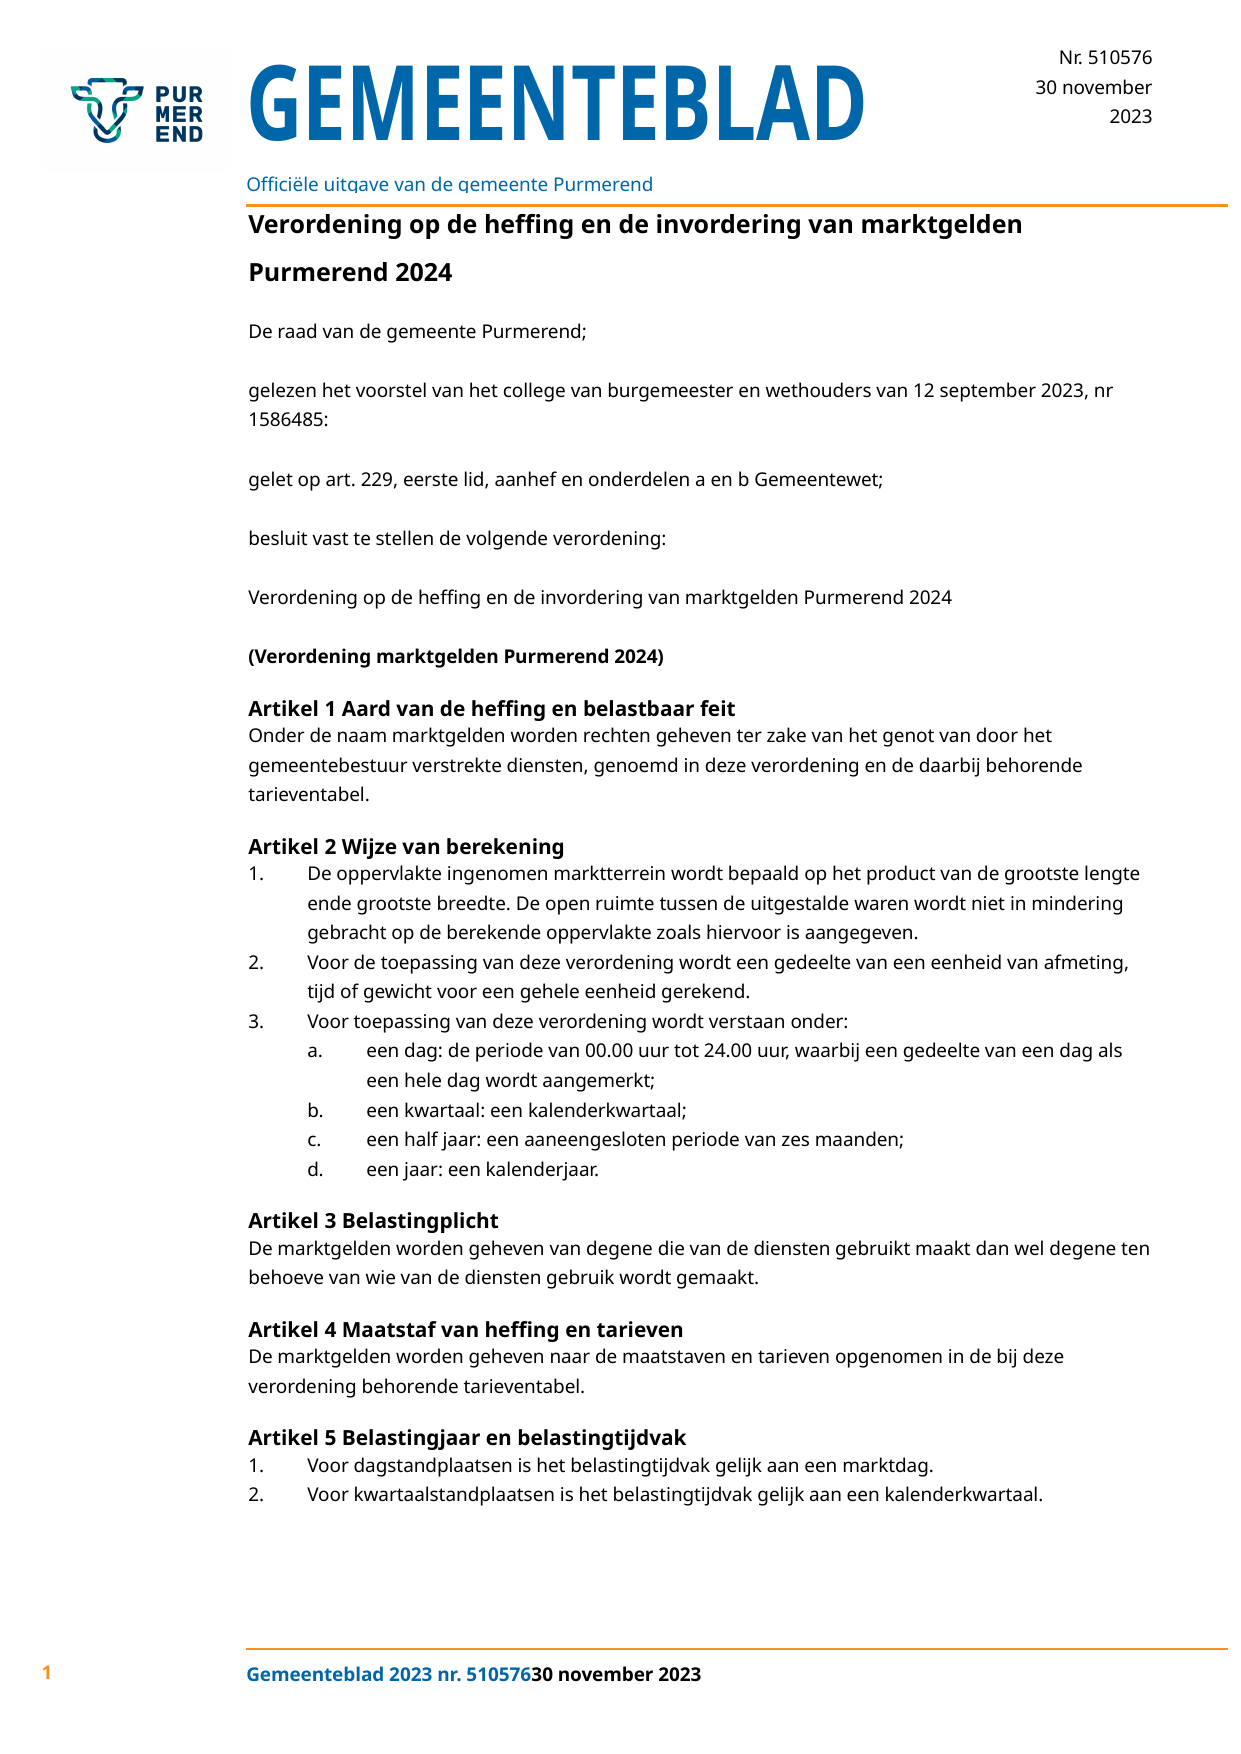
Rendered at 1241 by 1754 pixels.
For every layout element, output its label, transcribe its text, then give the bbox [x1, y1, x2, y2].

text De marktgelden worden geheven van degene die van de diensten gebruikt maakt dan wel degene ten behoeve van wie van de diensten gebruik wordt gemaakt. [248, 1235, 1152, 1290]
text (Verordening marktgelden Purmerend 2024) [248, 643, 1152, 669]
list Voor dagstandplaatsen is het belastingtijdvak gelijk aan een marktdag. [248, 1452, 1152, 1477]
text besluit vast te stellen de volgende verordening: [248, 525, 1152, 551]
list een kwartaal: een kalenderkwartaal; [307, 1097, 1152, 1123]
text Verordening op de heffing en de invordering van marktgelden Purmerend 2024 [248, 584, 1152, 610]
text Artikel 2 Wijze van berekening [248, 832, 1152, 860]
picture [41, 47, 231, 172]
list De oppervlakte ingenomen marktterrein wordt bepaald op het product van de grootste lengte ende grootste breedte. De open ruimte tussen de uitgestalde waren wordt niet in mindering gebracht op de berekende oppervlakte zoals hiervoor is aangegeven. [248, 860, 1152, 945]
text Verordening op de heffing en de invordering van marktgelden Purmerend 2024 [248, 207, 1152, 288]
text gelet op art. 229, eerste lid, aanhef en onderdelen a en b Gemeentewet; [248, 466, 1152, 492]
list een dag: de periode van 00.00 uur tot 24.00 uur, waarbij een gedeelte van een dag als een hele dag wordt aangemerkt; [307, 1038, 1152, 1093]
text Artikel 1 Aard van de heffing en belastbaar feit [248, 694, 1152, 722]
list Voor kwartaalstandplaatsen is het belastingtijdvak gelijk aan een kalenderkwartaal. [248, 1481, 1152, 1507]
list een half jaar: een aaneengesloten periode van zes maanden; [307, 1126, 1152, 1152]
text gelezen het voorstel van het college van burgemeester en wethouders van 12 september 2023, nr 1586485: [248, 377, 1152, 432]
text Artikel 4 Maatstaf van heffing en tarieven [248, 1315, 1152, 1343]
list Voor de toepassing van deze verordening wordt een gedeelte van een eenheid van afmeting, tijd of gewicht voor een gehele eenheid gerekend. [248, 949, 1152, 1004]
text Artikel 3 Belastingplicht [248, 1206, 1152, 1235]
list een jaar: een kalenderjaar. [307, 1156, 1152, 1182]
text Onder de naam marktgelden worden rechten geheven ter zake van het genot van door het gemeentebestuur verstrekte diensten, genoemd in deze verordening en de daarbij behorende tarieventabel. [248, 722, 1152, 807]
text De raad van de gemeente Purmerend; [248, 318, 1152, 344]
text Artikel 5 Belastingjaar en belastingtijdvak [248, 1423, 1152, 1452]
list Voor toepassing van deze verordening wordt verstaan onder: [248, 1008, 1152, 1034]
text De marktgelden worden geheven naar de maatstaven en tarieven opgenomen in de bij deze verordening behorende tarieventabel. [248, 1343, 1152, 1399]
